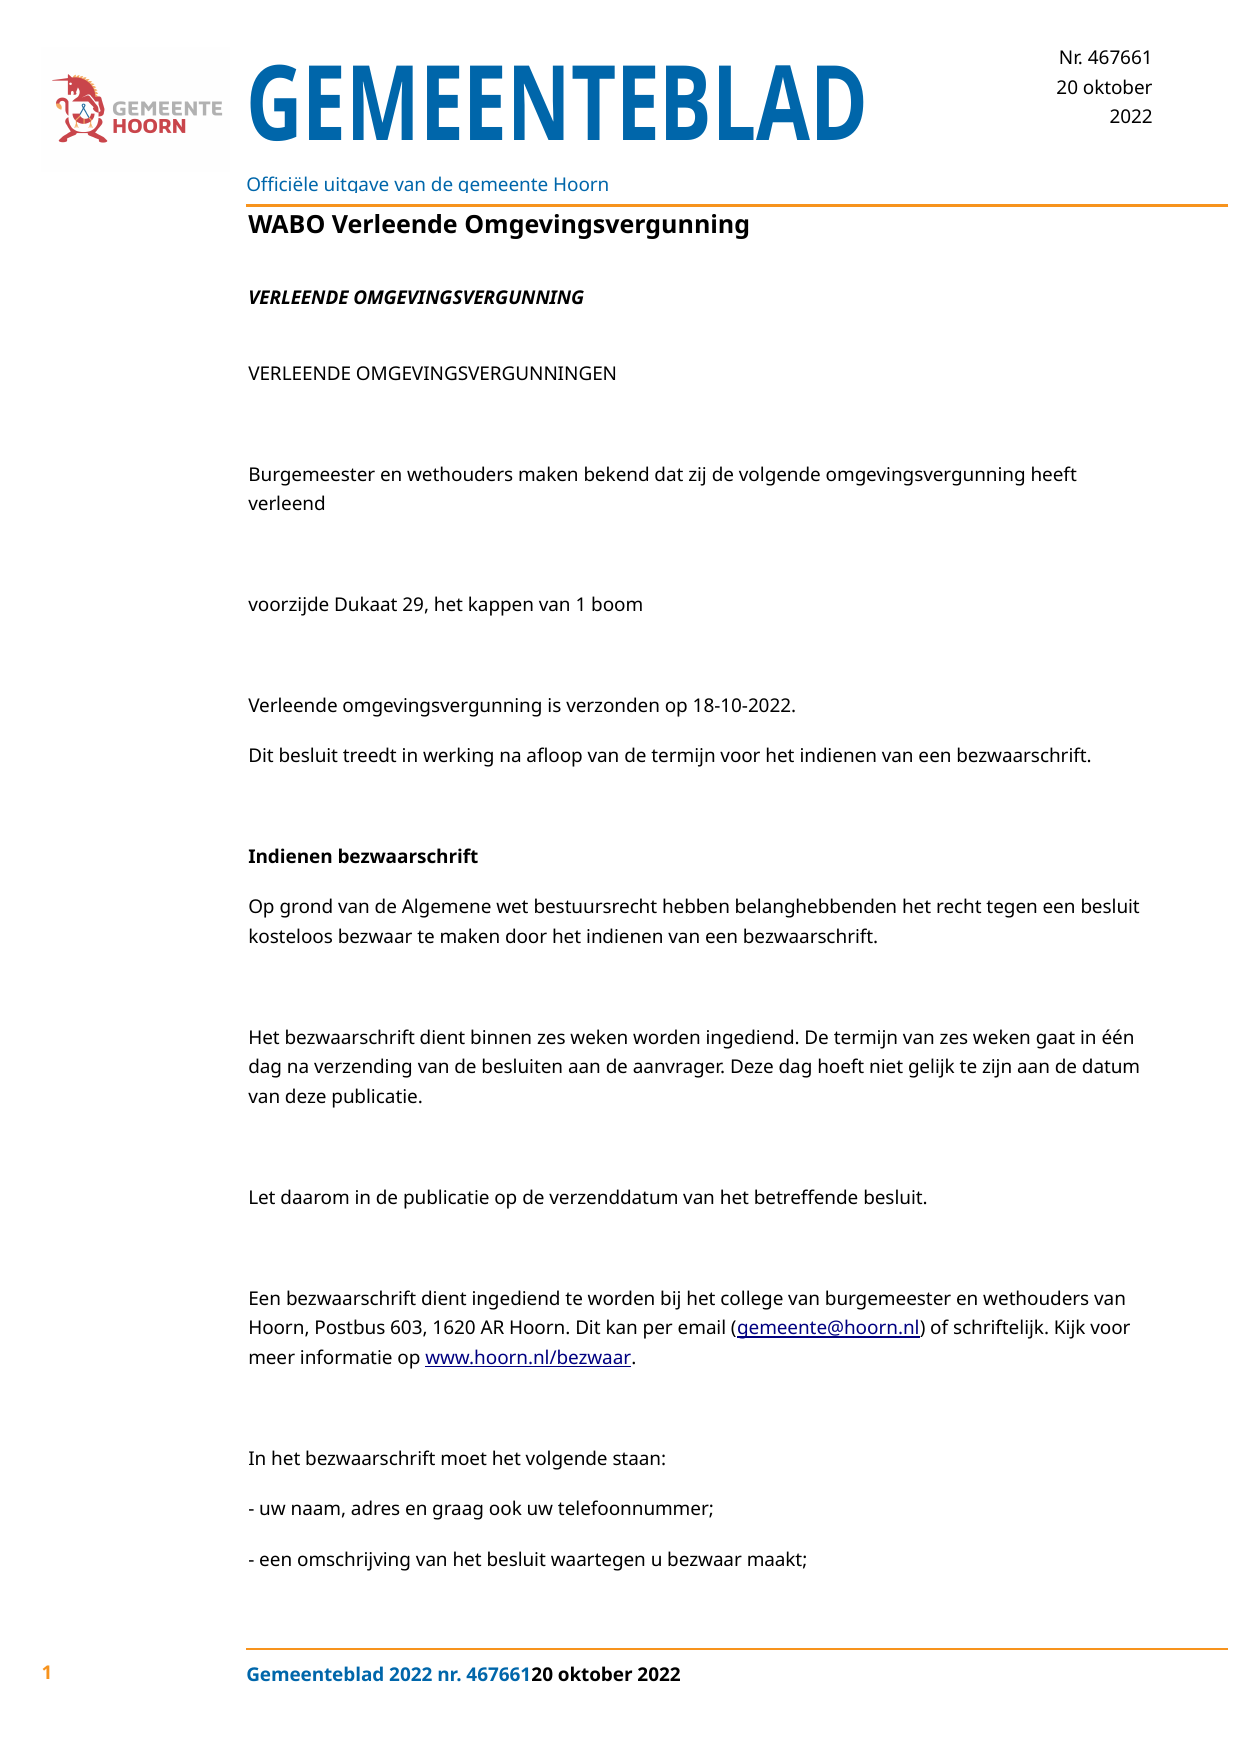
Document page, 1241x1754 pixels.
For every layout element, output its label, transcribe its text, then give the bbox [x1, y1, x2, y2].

text Let daarom in de publicatie op de verzenddatum van het betreffende besluit. [248, 1184, 1152, 1210]
text VERLEENDE OMGEVINGSVERGUNNINGEN [248, 360, 1152, 386]
text Dit besluit treedt in werking na afloop van de termijn voor het indienen van een bezwaarschrift. [248, 742, 1152, 768]
text Indienen bezwaarschrift [248, 843, 1152, 869]
text Verleende omgevingsvergunning is verzonden op 18-10-2022. [248, 692, 1152, 718]
text Burgemeester en wethouders maken bekend dat zij de volgende omgevingsvergunning heeft verleend [248, 461, 1152, 516]
text VERLEENDE OMGEVINGSVERGUNNING [248, 284, 1152, 309]
picture [41, 47, 231, 172]
text In het bezwaarschrift moet het volgende staan: [248, 1445, 1152, 1471]
text - een omschrijving van het besluit waartegen u bezwaar maakt; [248, 1546, 1152, 1572]
text Op grond van de Algemene wet bestuursrecht hebben belanghebbenden het recht tegen een besluit kosteloos bezwaar te maken door het indienen van een bezwaarschrift. [248, 894, 1152, 949]
text voorzijde Dukaat 29, het kappen van 1 boom [248, 591, 1152, 617]
text WABO Verleende Omgevingsvergunning [248, 207, 1152, 241]
text Een bezwaarschrift dient ingediend te worden bij het college van burgemeester en wethouders van Hoorn, Postbus 603, 1620 AR Hoorn. Dit kan per email (gemeente@hoorn.nl) of schriftelijk. Kijk voor meer informatie op www.hoorn.nl/bezwaar. [248, 1285, 1152, 1370]
text Het bezwaarschrift dient binnen zes weken worden ingediend. De termijn van zes weken gaat in één dag na verzending van de besluiten aan de aanvrager. Deze dag hoeft niet gelijk te zijn aan de datum van deze publicatie. [248, 1024, 1152, 1109]
text - uw naam, adres en graag ook uw telefoonnummer; [248, 1495, 1152, 1521]
